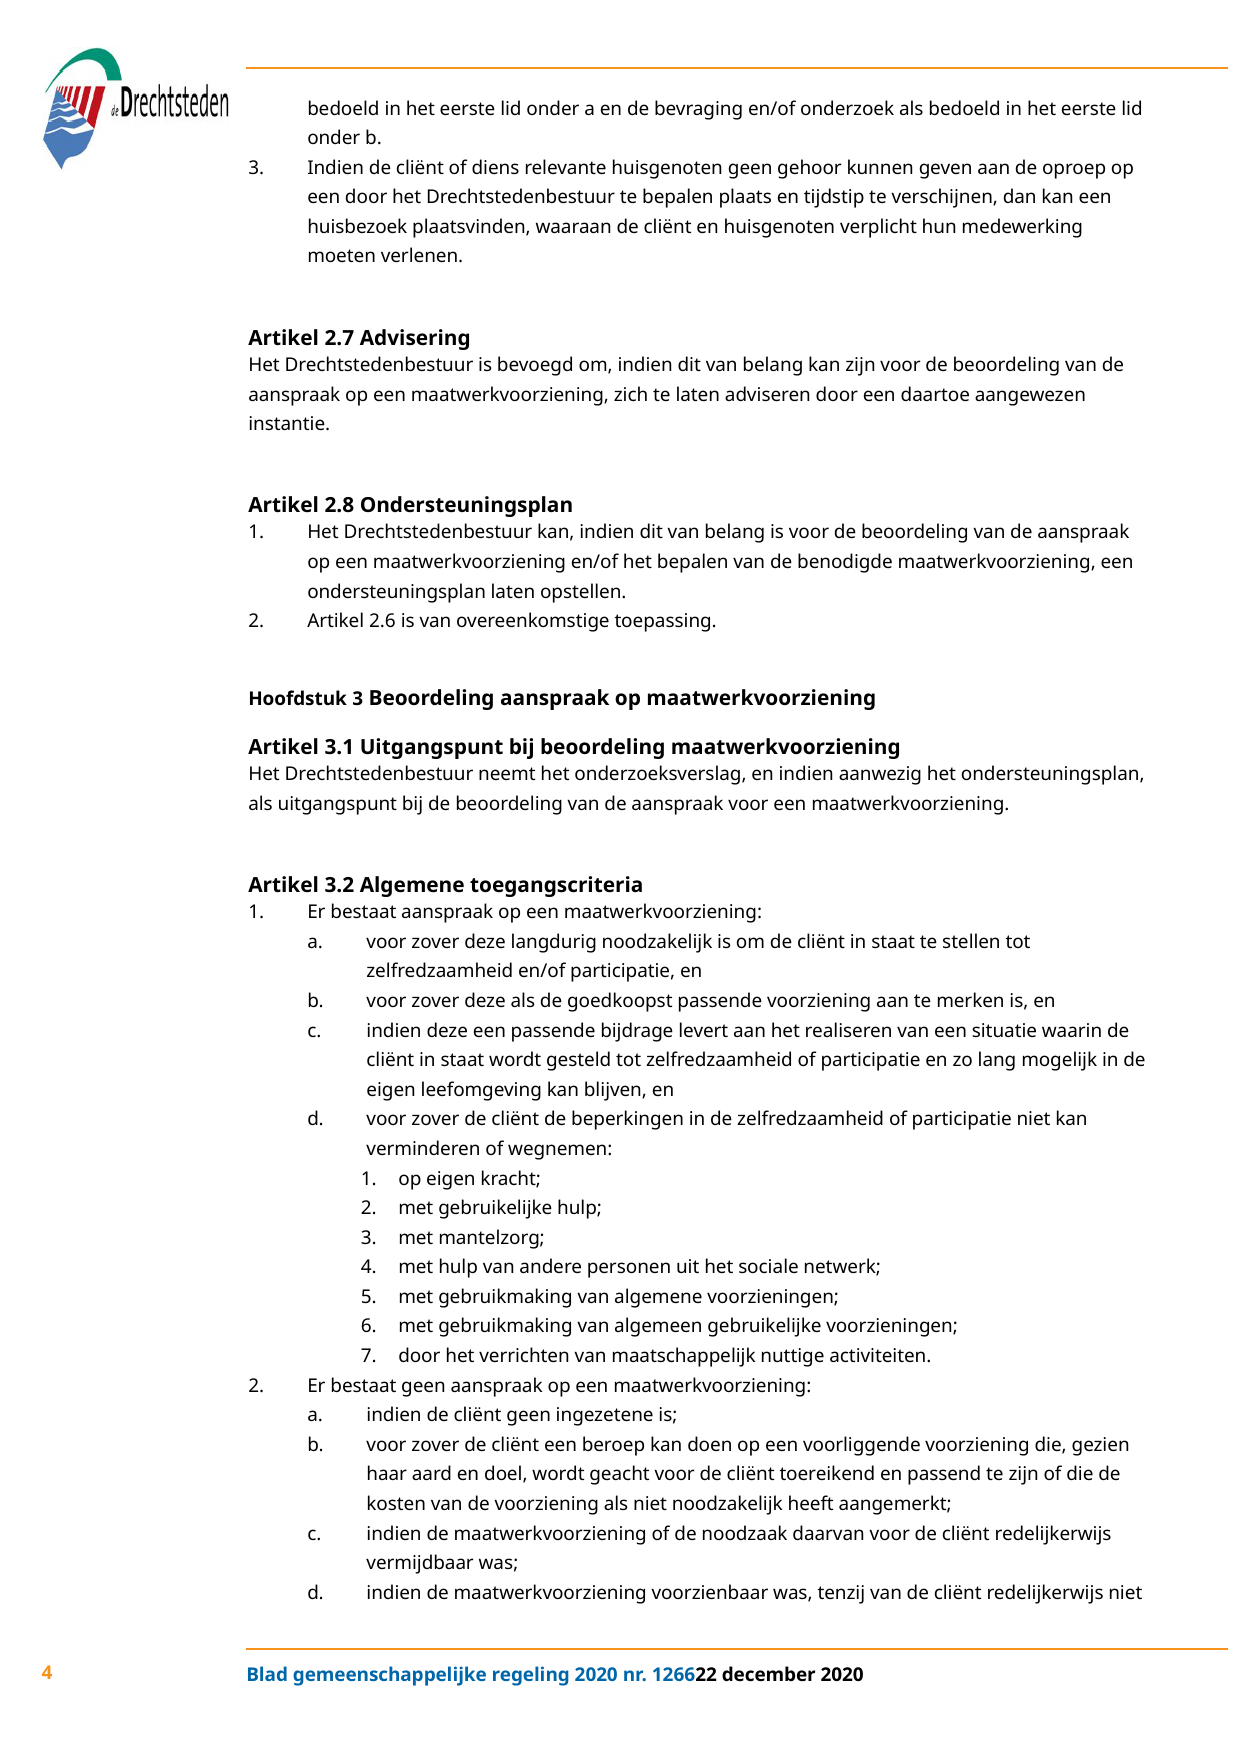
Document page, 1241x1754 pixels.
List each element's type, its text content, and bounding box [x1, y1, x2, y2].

list met gebruikelijke hulp; [361, 1194, 1152, 1220]
text Artikel 3.1 Uitgangspunt bij beoordeling maatwerkvoorziening [248, 732, 1152, 760]
list indien de maatwerkvoorziening voorzienbaar was, tenzij van de cliënt redelijkerwijs niet [307, 1579, 1152, 1604]
list indien de maatwerkvoorziening of de noodzaak daarvan voor de cliënt redelijkerwijs vermijdbaar was; [307, 1520, 1152, 1575]
list Er bestaat aanspraak op een maatwerkvoorziening: [248, 898, 1152, 924]
text Artikel 2.8 Ondersteuningsplan [248, 490, 1152, 519]
list met gebruikmaking van algemene voorzieningen; [361, 1283, 1152, 1309]
list Indien de cliënt of diens relevante huisgenoten geen gehoor kunnen geven aan de oproep op een door het Drechtstedenbestuur te bepalen plaats en tijdstip te verschijnen, dan kan een huisbezoek plaatsvinden, waaraan de cliënt en huisgenoten verplicht hun medewerking moeten verlenen. [248, 154, 1152, 268]
list voor zover deze langdurig noodzakelijk is om de cliënt in staat te stellen tot zelfredzaamheid en/of participatie, en [307, 928, 1152, 983]
list bedoeld in het eerste lid onder a en de bevraging en/of onderzoek als bedoeld in het eerste lid onder b. [248, 95, 1152, 150]
text Het Drechtstedenbestuur is bevoegd om, indien dit van belang kan zijn voor de beoordeling van de aanspraak op een maatwerkvoorziening, zich te laten adviseren door een daartoe aangewezen instantie. [248, 351, 1152, 436]
list voor zover de cliënt een beroep kan doen op een voorliggende voorziening die, gezien haar aard en doel, wordt geacht voor de cliënt toereikend en passend te zijn of die de kosten van de voorziening als niet noodzakelijk heeft aangemerkt; [307, 1431, 1152, 1516]
text Artikel 2.7 Advisering [248, 323, 1152, 351]
list indien deze een passende bijdrage levert aan het realiseren van een situatie waarin de cliënt in staat wordt gesteld tot zelfredzaamheid of participatie en zo lang mogelijk in de eigen leefomgeving kan blijven, en [307, 1017, 1152, 1102]
list met hulp van andere personen uit het sociale netwerk; [361, 1253, 1152, 1279]
text Hoofdstuk 3 Beoordeling aanspraak op maatwerkvoorziening [248, 683, 1152, 711]
picture [41, 47, 231, 172]
list indien de cliënt geen ingezetene is; [307, 1401, 1152, 1427]
text Het Drechtstedenbestuur neemt het onderzoeksverslag, en indien aanwezig het ondersteuningsplan, als uitgangspunt bij de beoordeling van de aanspraak voor een maatwerkvoorziening. [248, 760, 1152, 816]
list Er bestaat geen aanspraak op een maatwerkvoorziening: [248, 1372, 1152, 1397]
text Artikel 3.2 Algemene toegangscriteria [248, 870, 1152, 898]
list op eigen kracht; [361, 1165, 1152, 1190]
list Artikel 2.6 is van overeenkomstige toepassing. [248, 607, 1152, 633]
list met gebruikmaking van algemeen gebruikelijke voorzieningen; [361, 1313, 1152, 1338]
list voor zover deze als de goedkoopst passende voorziening aan te merken is, en [307, 987, 1152, 1013]
list door het verrichten van maatschappelijk nuttige activiteiten. [361, 1342, 1152, 1368]
list Het Drechtstedenbestuur kan, indien dit van belang is voor de beoordeling van de aanspraak op een maatwerkvoorziening en/of het bepalen van de benodigde maatwerkvoorziening, een ondersteuningsplan laten opstellen. [248, 519, 1152, 604]
list voor zover de cliënt de beperkingen in de zelfredzaamheid of participatie niet kan verminderen of wegnemen: [307, 1106, 1152, 1161]
list met mantelzorg; [361, 1224, 1152, 1249]
